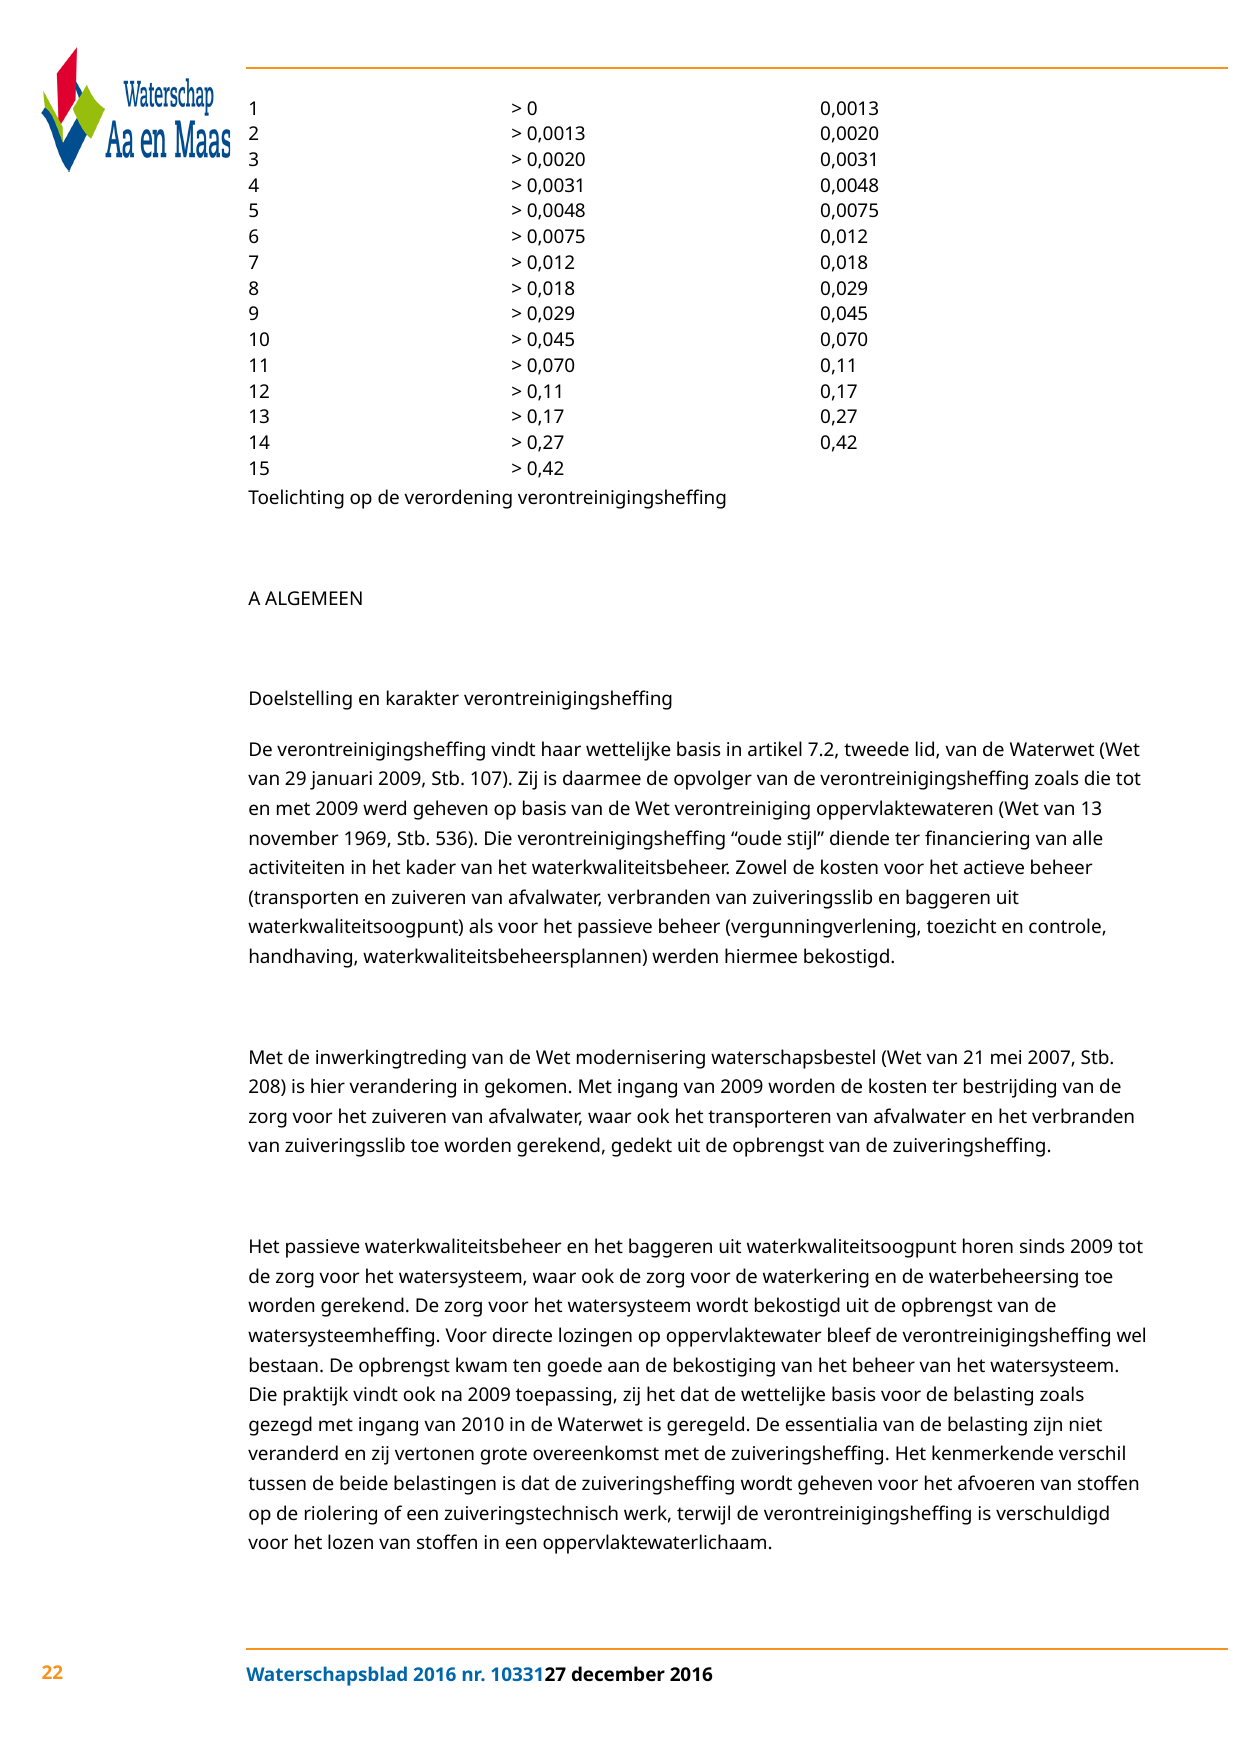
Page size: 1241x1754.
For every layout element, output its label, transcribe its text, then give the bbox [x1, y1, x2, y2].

text Het passieve waterkwaliteitsbeheer en het baggeren uit waterkwaliteitsoogpunt horen sinds 2009 tot de zorg voor het watersysteem, waar ook de zorg voor de waterkering en de waterbeheersing toe worden gerekend. De zorg voor het watersysteem wordt bekostigd uit de opbrengst van de watersysteemheffing. Voor directe lozingen op oppervlaktewater bleef de verontreinigingsheffing wel bestaan. De opbrengst kwam ten goede aan de bekostiging van het beheer van het watersysteem. Die praktijk vindt ook na 2009 toepassing, zij het dat de wettelijke basis voor de belasting zoals gezegd met ingang van 2010 in de Waterwet is geregeld. De essentialia van de belasting zijn niet veranderd en zij vertonen grote overeenkomst met de zuiveringsheffing. Het kenmerkende verschil tussen de beide belastingen is dat de zuiveringsheffing wordt geheven voor het afvoeren van stoffen op de riolering of een zuiveringstechnisch werk, terwijl de verontreinigingsheffing is verschuldigd voor het lozen van stoffen in een oppervlaktewaterlichaam. [248, 1233, 1152, 1555]
table_cell 12 [248, 378, 511, 403]
table_cell 14 [248, 429, 511, 455]
table_cell 0,029 [820, 275, 1152, 301]
table_cell 6 [248, 224, 511, 249]
text Doelstelling en karakter verontreinigingsheffing [248, 686, 1152, 711]
table_cell > 0,012 [511, 249, 820, 275]
table_cell > 0,0048 [511, 198, 820, 223]
table_cell 0,0013 [820, 95, 1152, 121]
table_cell > 0,17 [511, 404, 820, 429]
table_cell 1 [248, 95, 511, 121]
table_cell > 0,070 [511, 352, 820, 378]
table_cell 5 [248, 198, 511, 223]
table_cell 8 [248, 275, 511, 301]
picture [41, 47, 231, 172]
table_cell 0,11 [820, 352, 1152, 378]
table_cell > 0 [511, 95, 820, 121]
table_cell 13 [248, 404, 511, 429]
table_cell 0,42 [820, 429, 1152, 455]
table_cell 0,0031 [820, 146, 1152, 172]
table_cell > 0,045 [511, 326, 820, 352]
table_cell 0,0020 [820, 121, 1152, 146]
table_cell 7 [248, 249, 511, 275]
table_cell > 0,0013 [511, 121, 820, 146]
table_cell 15 [248, 455, 511, 481]
table_cell 0,012 [820, 224, 1152, 249]
table_cell 11 [248, 352, 511, 378]
table_cell [820, 455, 1152, 481]
table_cell > 0,27 [511, 429, 820, 455]
table_cell 0,27 [820, 404, 1152, 429]
text A ALGEMEEN [248, 585, 1152, 611]
table_cell > 0,0020 [511, 146, 820, 172]
table_cell 0,018 [820, 249, 1152, 275]
table_cell > 0,42 [511, 455, 820, 481]
table_cell 4 [248, 172, 511, 198]
table_cell > 0,0031 [511, 172, 820, 198]
text Met de inwerkingtreding van de Wet modernisering waterschapsbestel (Wet van 21 mei 2007, Stb. 208) is hier verandering in gekomen. Met ingang van 2009 worden de kosten ter bestrijding van de zorg voor het zuiveren van afvalwater, waar ook het transporteren van afvalwater en het verbranden van zuiveringsslib toe worden gerekend, gedekt uit de opbrengst van de zuiveringsheffing. [248, 1044, 1152, 1158]
table_cell 3 [248, 146, 511, 172]
table_cell > 0,018 [511, 275, 820, 301]
table_cell 0,0075 [820, 198, 1152, 223]
table_cell 0,070 [820, 326, 1152, 352]
text De verontreinigingsheffing vindt haar wettelijke basis in artikel 7.2, tweede lid, van de Waterwet (Wet van 29 januari 2009, Stb. 107). Zij is daarmee de opvolger van de verontreinigingsheffing zoals die tot en met 2009 werd geheven op basis van de Wet verontreiniging oppervlaktewateren (Wet van 13 november 1969, Stb. 536). Die verontreinigingsheffing “oude stijl” diende ter financiering van alle activiteiten in het kader van het waterkwaliteitsbeheer. Zowel de kosten voor het actieve beheer (transporten en zuiveren van afvalwater, verbranden van zuiveringsslib en baggeren uit waterkwaliteitsoogpunt) als voor het passieve beheer (vergunningverlening, toezicht en controle, handhaving, waterkwaliteitsbeheersplannen) werden hiermee bekostigd. [248, 736, 1152, 969]
table_cell 9 [248, 301, 511, 326]
table_cell > 0,11 [511, 378, 820, 403]
table_cell > 0,029 [511, 301, 820, 326]
text Toelichting op de verordening verontreinigingsheffing [248, 484, 1152, 510]
table_cell > 0,0075 [511, 224, 820, 249]
table_cell 0,17 [820, 378, 1152, 403]
table_cell 10 [248, 326, 511, 352]
table_cell 0,0048 [820, 172, 1152, 198]
table_cell 2 [248, 121, 511, 146]
table_cell 0,045 [820, 301, 1152, 326]
